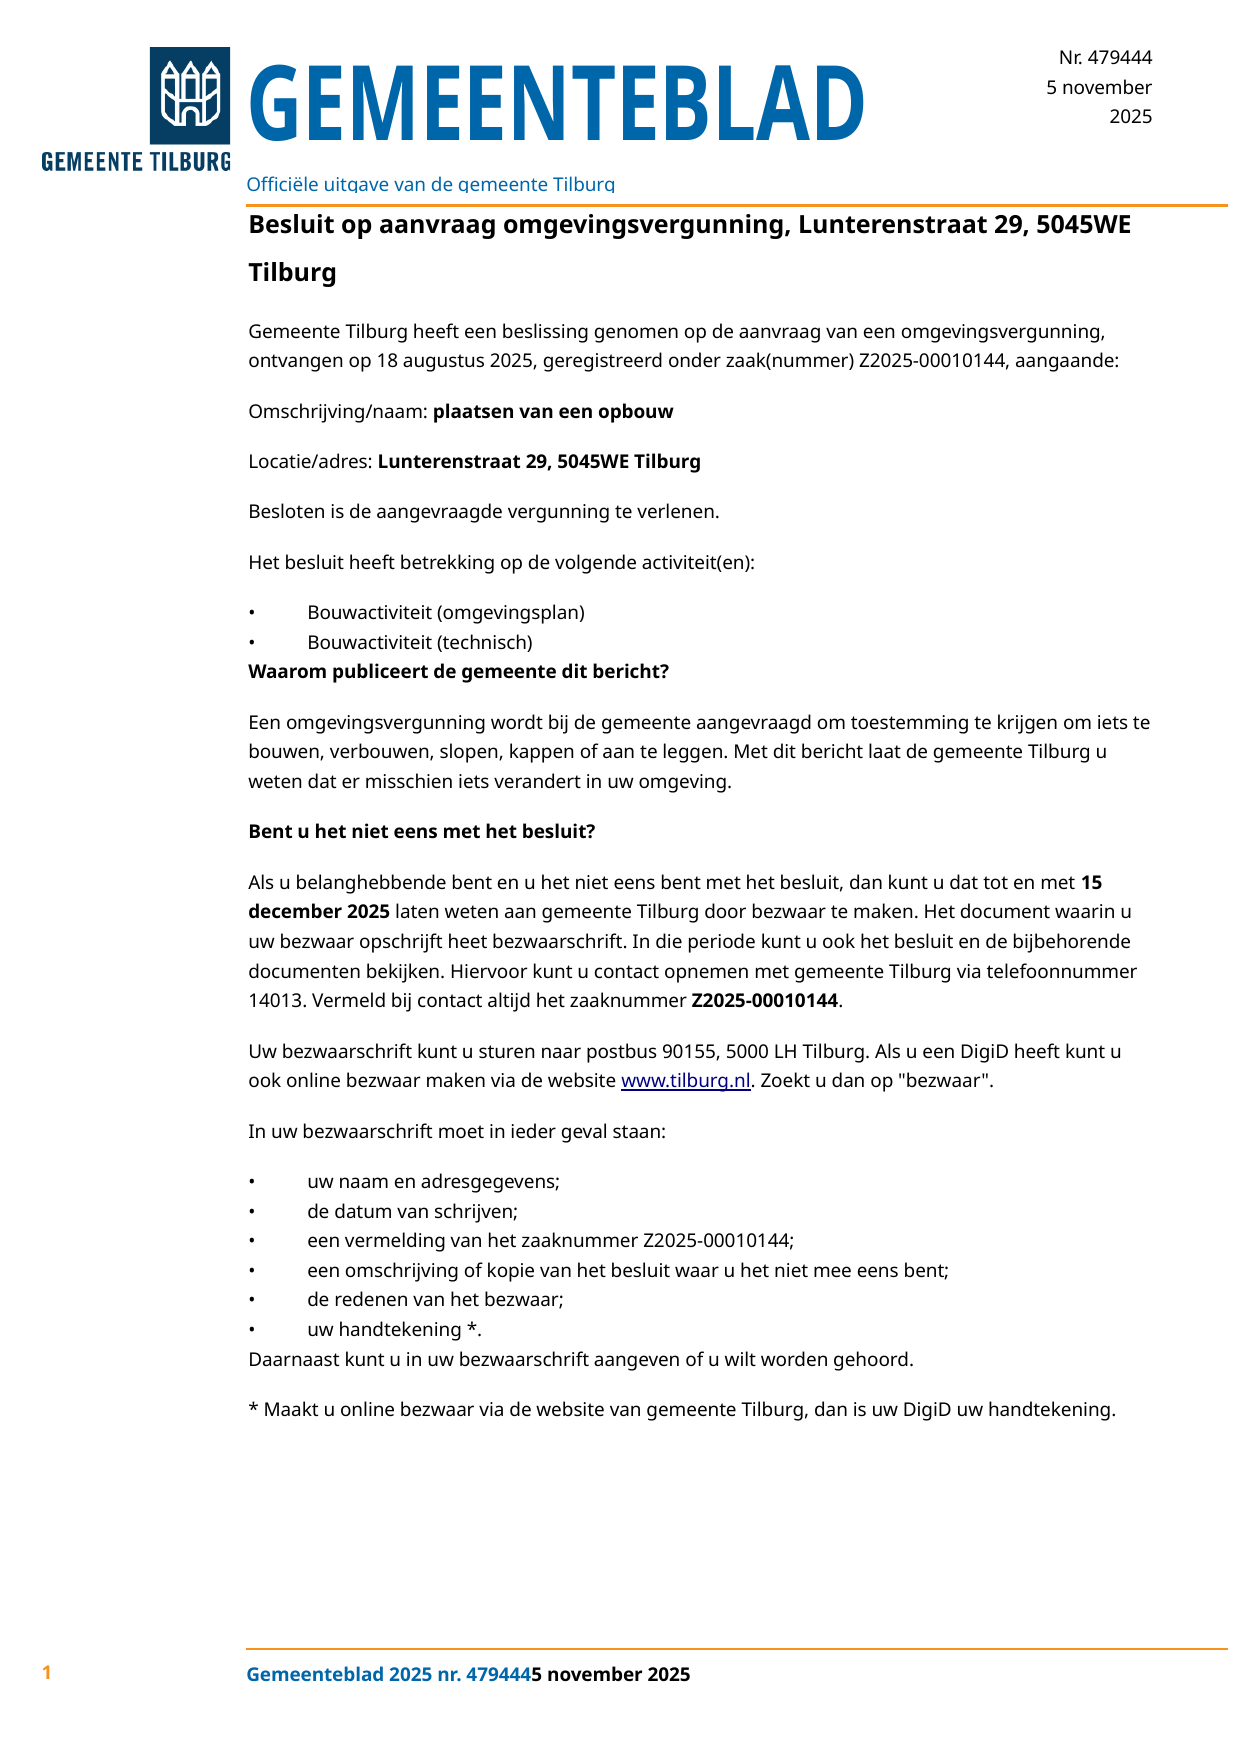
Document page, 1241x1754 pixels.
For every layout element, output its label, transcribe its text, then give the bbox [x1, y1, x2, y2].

list uw naam en adresgegevens; [248, 1168, 1152, 1194]
text Als u belanghebbende bent en u het niet eens bent met het besluit, dan kunt u dat tot en met 15 december 2025 laten weten aan gemeente Tilburg door bezwaar te maken. Het document waarin u uw bezwaar opschrijft heet bezwaarschrift. In die periode kunt u ook het besluit en de bijbehorende documenten bekijken. Hiervoor kunt u contact opnemen met gemeente Tilburg via telefoonnummer 14013. Vermeld bij contact altijd het zaaknummer Z2025-00010144. [248, 869, 1152, 1013]
text Het besluit heeft betrekking op de volgende activiteit(en): [248, 549, 1152, 575]
text Bent u het niet eens met het besluit? [248, 819, 1152, 844]
text In uw bezwaarschrift moet in ieder geval staan: [248, 1118, 1152, 1144]
text Locatie/adres: Lunterenstraat 29, 5045WE Tilburg [248, 448, 1152, 474]
text Daarnaast kunt u in uw bezwaarschrift aangeven of u wilt worden gehoord. [248, 1346, 1152, 1372]
text Een omgevingsvergunning wordt bij de gemeente aangevraagd om toestemming te krijgen om iets te bouwen, verbouwen, slopen, kappen of aan te leggen. Met dit bericht laat de gemeente Tilburg u weten dat er misschien iets verandert in uw omgeving. [248, 709, 1152, 794]
text Waarom publiceert de gemeente dit bericht? [248, 659, 1152, 684]
list uw handtekening *. [248, 1316, 1152, 1342]
list een omschrijving of kopie van het besluit waar u het niet mee eens bent; [248, 1257, 1152, 1283]
list Bouwactiviteit (technisch) [248, 629, 1152, 655]
text Uw bezwaarschrift kunt u sturen naar postbus 90155, 5000 LH Tilburg. Als u een DigiD heeft kunt u ook online bezwaar maken via de website www.tilburg.nl. Zoekt u dan op "bezwaar". [248, 1038, 1152, 1093]
text Omschrijving/naam: plaatsen van een opbouw [248, 398, 1152, 424]
text Besloten is de aangevraagde vergunning te verlenen. [248, 499, 1152, 524]
text Besluit op aanvraag omgevingsvergunning, Lunterenstraat 29, 5045WE Tilburg [248, 207, 1152, 288]
text * Maakt u online bezwaar via de website van gemeente Tilburg, dan is uw DigiD uw handtekening. [248, 1396, 1152, 1422]
list de datum van schrijven; [248, 1198, 1152, 1224]
list een vermelding van het zaaknummer Z2025-00010144; [248, 1227, 1152, 1253]
text Gemeente Tilburg heeft een beslissing genomen op de aanvraag van een omgevingsvergunning, ontvangen op 18 augustus 2025, geregistreerd onder zaak(nummer) Z2025-00010144, aangaande: [248, 318, 1152, 373]
picture [41, 47, 231, 172]
list Bouwactiviteit (omgevingsplan) [248, 599, 1152, 625]
list de redenen van het bezwaar; [248, 1287, 1152, 1312]
